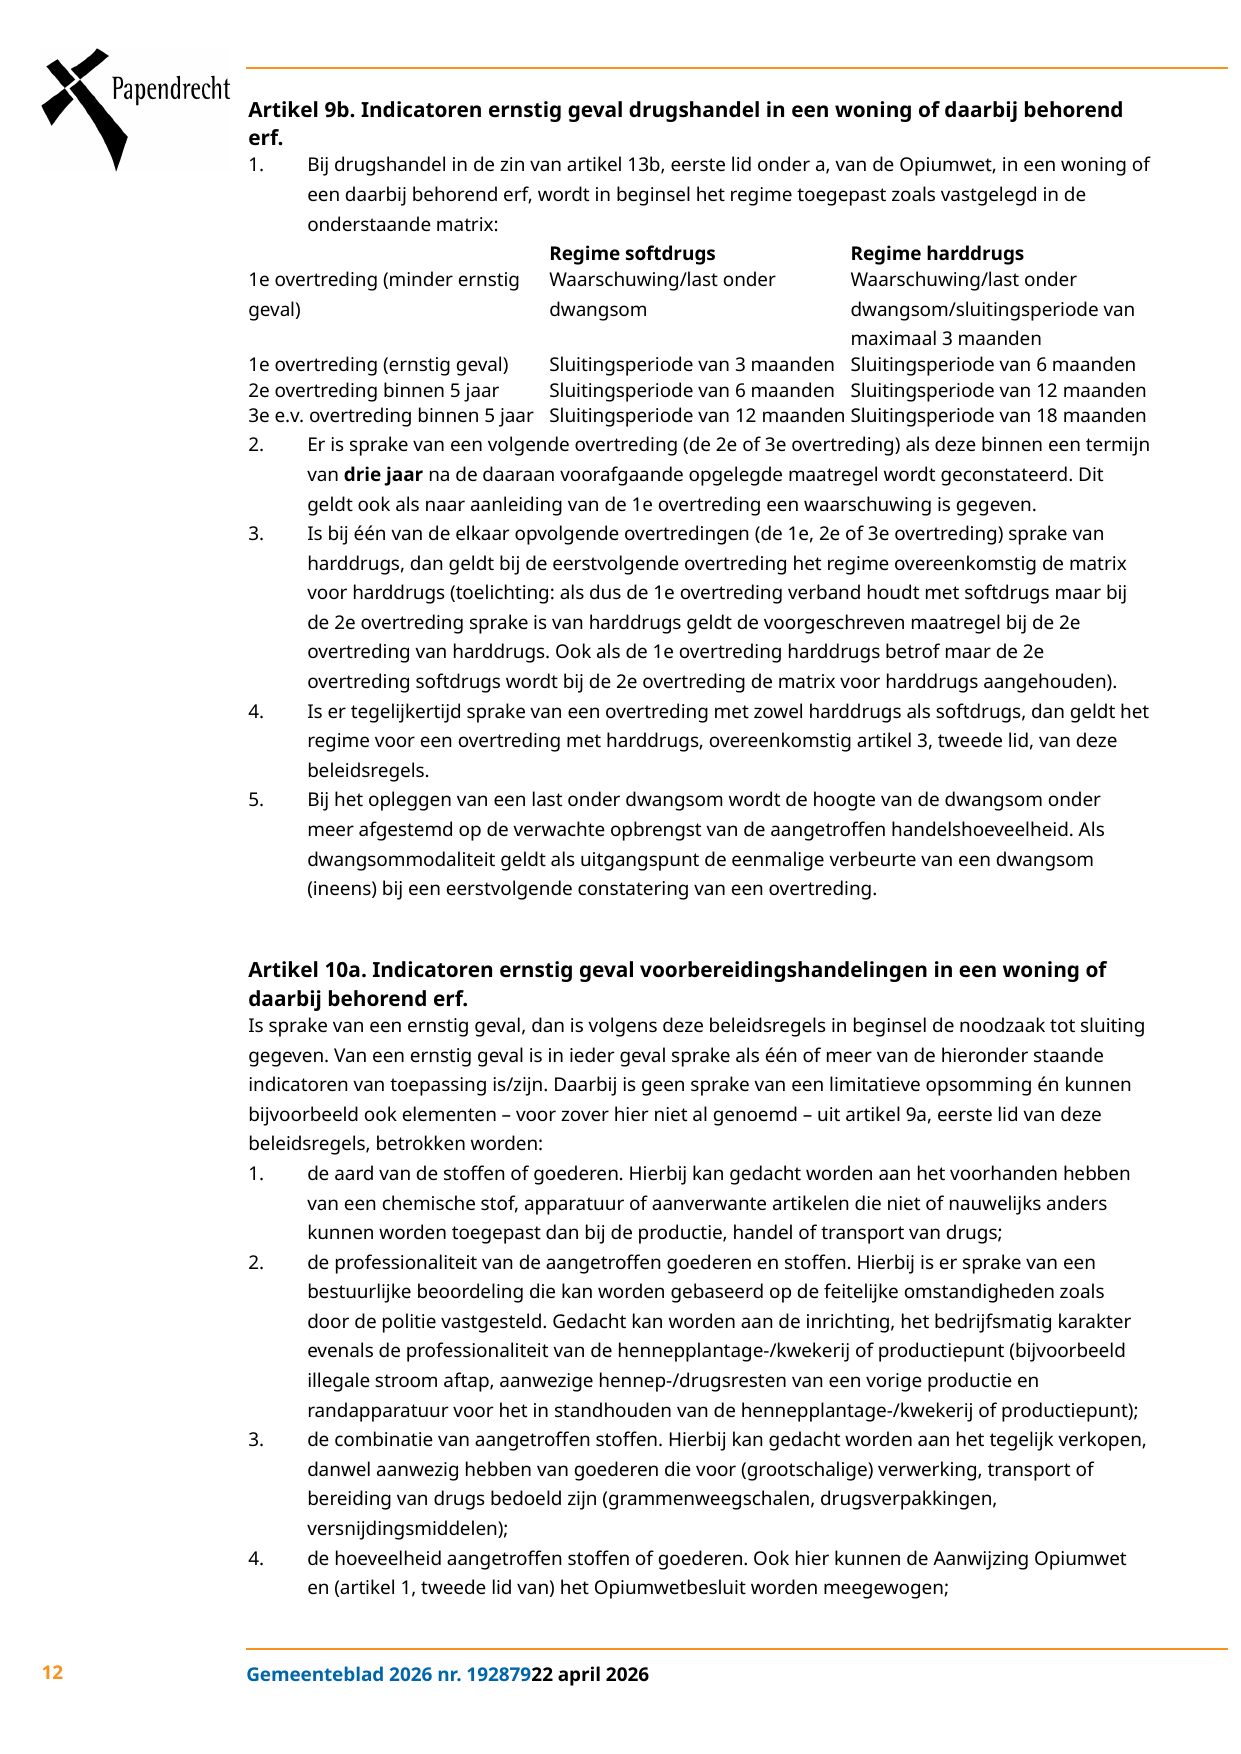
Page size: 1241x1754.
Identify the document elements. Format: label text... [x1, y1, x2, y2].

list Is er tegelijkertijd sprake van een overtreding met zowel harddrugs als softdrugs, dan geldt het regime voor een overtreding met harddrugs, overeenkomstig artikel 3, tweede lid, van deze beleidsregels. [248, 698, 1152, 783]
list de aard van de stoffen of goederen. Hierbij kan gedacht worden aan het voorhanden hebben van een chemische stof, apparatuur of aanverwante artikelen die niet of nauwelijks anders kunnen worden toegepast dan bij de productie, handel of transport van drugs; [248, 1160, 1152, 1245]
table_cell Sluitingsperiode van 18 maanden [850, 403, 1152, 428]
text Artikel 10a. Indicatoren ernstig geval voorbereidingshandelingen in een woning of daarbij behorend erf. [248, 955, 1152, 1012]
text Is sprake van een ernstig geval, dan is volgens deze beleidsregels in beginsel de noodzaak tot sluiting gegeven. Van een ernstig geval is in ieder geval sprake als één of meer van de hieronder staande indicatoren van toepassing is/zijn. Daarbij is geen sprake van een limitatieve opsomming én kunnen bijvoorbeeld ook elementen – voor zover hier niet al genoemd – uit artikel 9a, eerste lid van deze beleidsregels, betrokken worden: [248, 1012, 1152, 1156]
list de hoeveelheid aangetroffen stoffen of goederen. Ook hier kunnen de Aanwijzing Opiumwet en (artikel 1, tweede lid van) het Opiumwetbesluit worden meegewogen; [248, 1545, 1152, 1600]
text Artikel 9b. Indicatoren ernstig geval drugshandel in een woning of daarbij behorend erf. [248, 95, 1152, 152]
list Bij het opleggen van een last onder dwangsom wordt de hoogte van de dwangsom onder meer afgestemd op de verwachte opbrengst van de aangetroffen handelshoeveelheid. Als dwangsommodaliteit geldt als uitgangspunt de eenmalige verbeurte van een dwangsom (ineens) bij een eerstvolgende constatering van een overtreding. [248, 787, 1152, 901]
table_header [248, 241, 549, 266]
picture [41, 47, 231, 172]
list de combinatie van aangetroffen stoffen. Hierbij kan gedacht worden aan het tegelijk verkopen, danwel aanwezig hebben van goederen die voor (grootschalige) verwerking, transport of bereiding van drugs bedoeld zijn (grammenweegschalen, drugsverpakkingen, versnijdingsmiddelen); [248, 1426, 1152, 1541]
table_cell Sluitingsperiode van 6 maanden [549, 377, 850, 403]
table_cell Waarschuwing/last onder dwangsom/sluitingsperiode van maximaal 3 maanden [850, 266, 1152, 351]
table_header Regime softdrugs [549, 241, 850, 266]
table_cell Sluitingsperiode van 12 maanden [549, 403, 850, 428]
list Bij drugshandel in de zin van artikel 13b, eerste lid onder a, van de Opiumwet, in een woning of een daarbij behorend erf, wordt in beginsel het regime toegepast zoals vastgelegd in de onderstaande matrix: [248, 152, 1152, 237]
table_cell Sluitingsperiode van 6 maanden [850, 351, 1152, 377]
list Is bij één van de elkaar opvolgende overtredingen (de 1e, 2e of 3e overtreding) sprake van harddrugs, dan geldt bij de eerstvolgende overtreding het regime overeenkomstig de matrix voor harddrugs (toelichting: als dus de 1e overtreding verband houdt met softdrugs maar bij de 2e overtreding sprake is van harddrugs geldt de voorgeschreven maatregel bij de 2e overtreding van harddrugs. Ook als de 1e overtreding harddrugs betrof maar de 2e overtreding softdrugs wordt bij de 2e overtreding de matrix voor harddrugs aangehouden). [248, 520, 1152, 694]
list de professionaliteit van de aangetroffen goederen en stoffen. Hierbij is er sprake van een bestuurlijke beoordeling die kan worden gebaseerd op de feitelijke omstandigheden zoals door de politie vastgesteld. Gedacht kan worden aan de inrichting, het bedrijfsmatig karakter evenals de professionaliteit van de hennepplantage-/kwekerij of productiepunt (bijvoorbeeld illegale stroom aftap, aanwezige hennep-/drugsresten van een vorige productie en randapparatuur voor het in standhouden van de hennepplantage-/kwekerij of productiepunt); [248, 1249, 1152, 1422]
table_cell Sluitingsperiode van 3 maanden [549, 351, 850, 377]
table_cell 1e overtreding (ernstig geval) [248, 351, 549, 377]
table_cell 3e e.v. overtreding binnen 5 jaar [248, 403, 549, 428]
table_cell Waarschuwing/last onder dwangsom [549, 266, 850, 351]
table_cell 2e overtreding binnen 5 jaar [248, 377, 549, 403]
list Er is sprake van een volgende overtreding (de 2e of 3e overtreding) als deze binnen een termijn van drie jaar na de daaraan voorafgaande opgelegde maatregel wordt geconstateerd. Dit geldt ook als naar aanleiding van de 1e overtreding een waarschuwing is gegeven. [248, 432, 1152, 516]
table_header Regime harddrugs [850, 241, 1152, 266]
table_cell Sluitingsperiode van 12 maanden [850, 377, 1152, 403]
table_cell 1e overtreding (minder ernstig geval) [248, 266, 549, 351]
